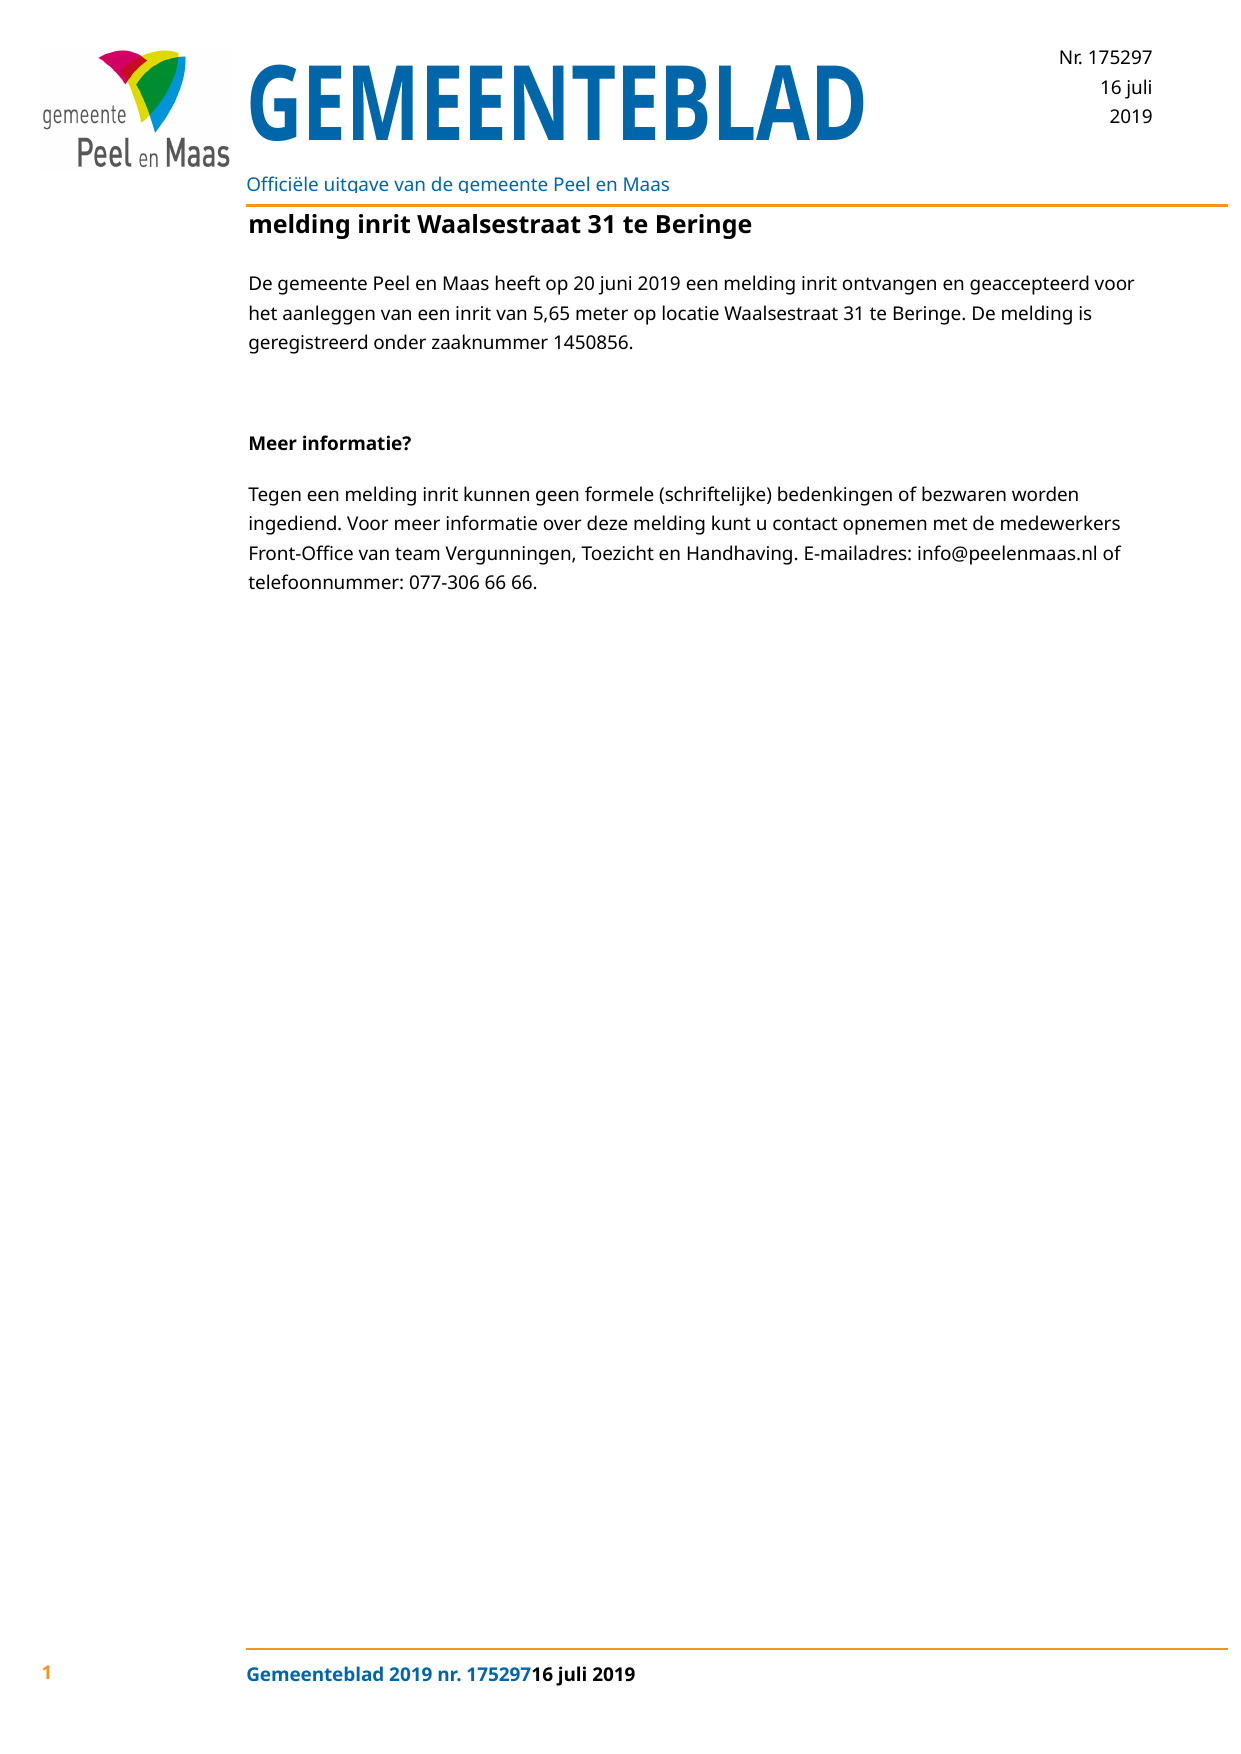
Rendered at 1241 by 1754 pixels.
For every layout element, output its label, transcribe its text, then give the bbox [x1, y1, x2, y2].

text melding inrit Waalsestraat 31 te Beringe [248, 207, 1152, 241]
text Tegen een melding inrit kunnen geen formele (schriftelijke) bedenkingen of bezwaren worden ingediend. Voor meer informatie over deze melding kunt u contact opnemen met de medewerkers Front-Office van team Vergunningen, Toezicht en Handhaving. E-mailadres: info@peelenmaas.nl of telefoonnummer: 077-306 66 66. [248, 481, 1152, 595]
picture [41, 47, 231, 172]
text Meer informatie? [248, 430, 1152, 456]
text De gemeente Peel en Maas heeft op 20 juni 2019 een melding inrit ontvangen en geaccepteerd voor het aanleggen van een inrit van 5,65 meter op locatie Waalsestraat 31 te Beringe. De melding is geregistreerd onder zaaknummer 1450856. [248, 270, 1152, 355]
